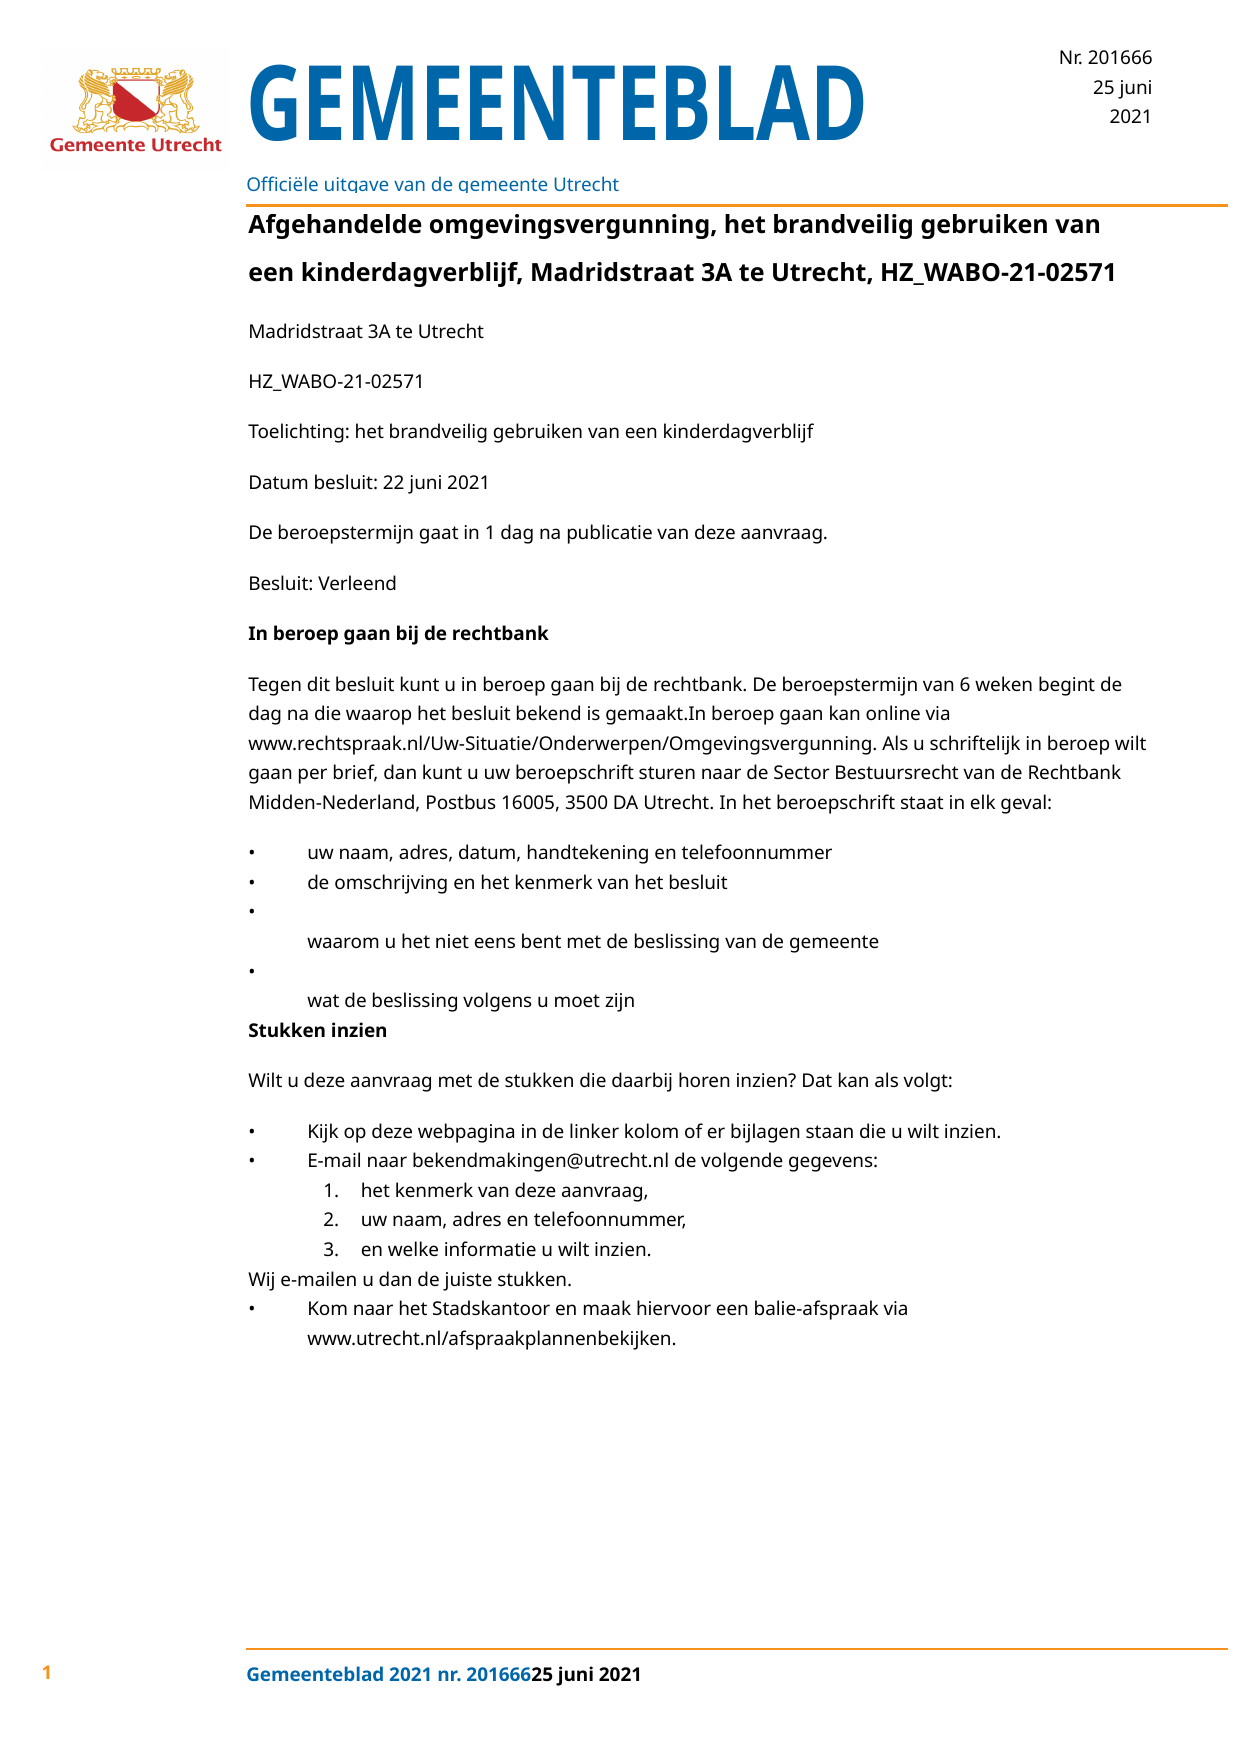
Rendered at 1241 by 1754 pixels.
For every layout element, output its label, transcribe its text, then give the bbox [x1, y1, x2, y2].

text Stukken inzien [248, 1017, 1152, 1043]
list uw naam, adres en telefoonnummer, [323, 1207, 1152, 1232]
list Kom naar het Stadskantoor en maak hiervoor een balie-afspraak via www.utrecht.nl/afspraakplannenbekijken. [248, 1295, 1152, 1351]
list uw naam, adres, datum, handtekening en telefoonnummer [248, 839, 1152, 865]
text Wilt u deze aanvraag met de stukken die daarbij horen inzien? Dat kan als volgt: [248, 1067, 1152, 1093]
list wat de beslissing volgens u moet zijn [248, 987, 1152, 1013]
text Afgehandelde omgevingsvergunning, het brandveilig gebruiken van een kinderdagverblijf, Madridstraat 3A te Utrecht, HZ_WABO-21-02571 [248, 207, 1152, 288]
list en welke informatie u wilt inzien. [323, 1236, 1152, 1262]
list E-mail naar bekendmakingen@utrecht.nl de volgende gegevens: [248, 1147, 1152, 1173]
text De beroepstermijn gaat in 1 dag na publicatie van deze aanvraag. [248, 519, 1152, 545]
text HZ_WABO-21-02571 [248, 368, 1152, 394]
text In beroep gaan bij de rechtbank [248, 620, 1152, 646]
list waarom u het niet eens bent met de beslissing van de gemeente [248, 928, 1152, 954]
text Tegen dit besluit kunt u in beroep gaan bij de rechtbank. De beroepstermijn van 6 weken begint de dag na die waarop het besluit bekend is gemaakt.In beroep gaan kan online via www.rechtspraak.nl/Uw-Situatie/Onderwerpen/Omgevingsvergunning. Als u schriftelijk in beroep wilt gaan per brief, dan kunt u uw beroepschrift sturen naar de Sector Bestuursrecht van de Rechtbank Midden-Nederland, Postbus 16005, 3500 DA Utrecht. In het beroepschrift staat in elk geval: [248, 671, 1152, 815]
text Madridstraat 3A te Utrecht [248, 318, 1152, 344]
text Datum besluit: 22 juni 2021 [248, 469, 1152, 495]
text Toelichting: het brandveilig gebruiken van een kinderdagverblijf [248, 419, 1152, 444]
text Wij e-mailen u dan de juiste stukken. [248, 1266, 1152, 1292]
list het kenmerk van deze aanvraag, [323, 1177, 1152, 1203]
picture [41, 47, 231, 172]
list de omschrijving en het kenmerk van het besluit [248, 869, 1152, 895]
text Besluit: Verleend [248, 570, 1152, 596]
list Kijk op deze webpagina in de linker kolom of er bijlagen staan die u wilt inzien. [248, 1118, 1152, 1144]
